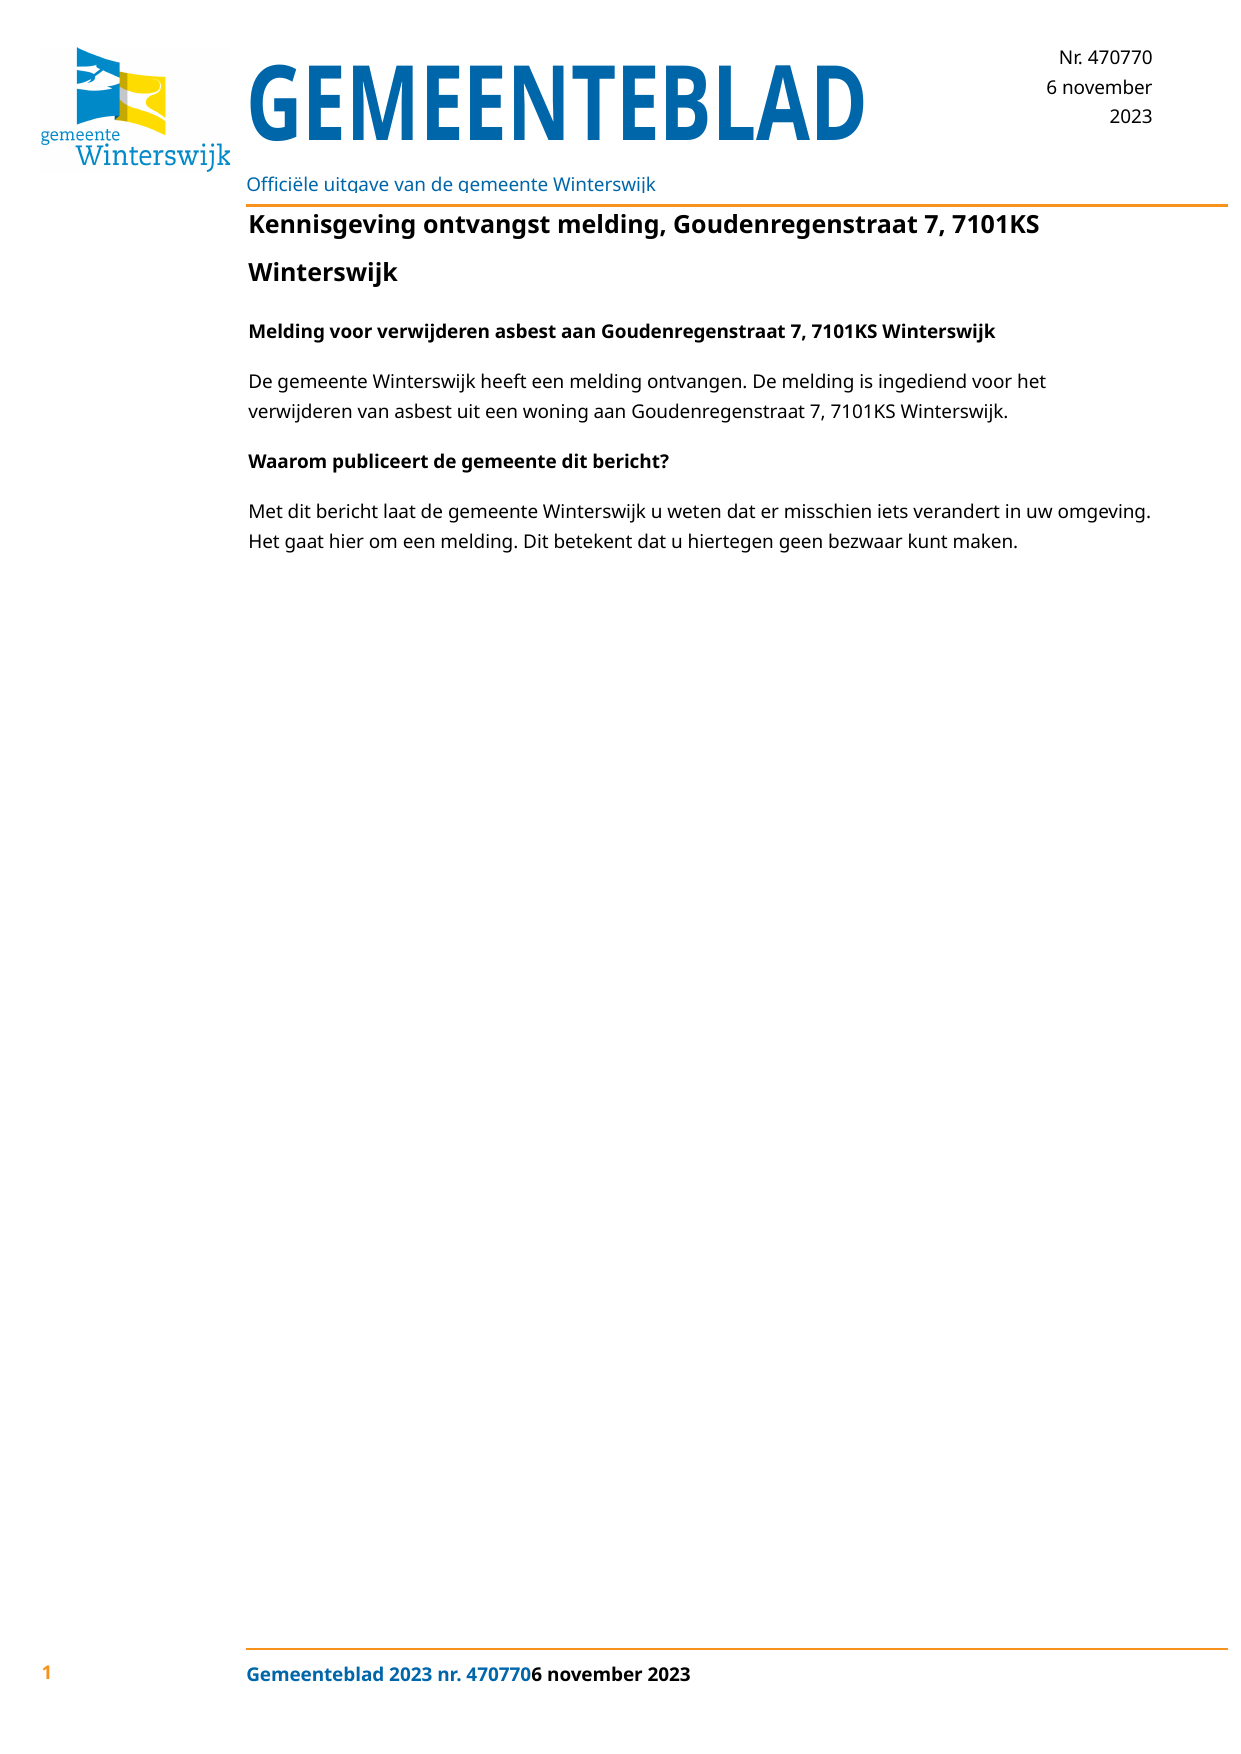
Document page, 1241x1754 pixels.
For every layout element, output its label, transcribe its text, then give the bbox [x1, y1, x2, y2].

text Waarom publiceert de gemeente dit bericht? [248, 448, 1152, 474]
picture [41, 47, 231, 172]
text Met dit bericht laat de gemeente Winterswijk u weten dat er misschien iets verandert in uw omgeving. Het gaat hier om een melding. Dit betekent dat u hiertegen geen bezwaar kunt maken. [248, 499, 1152, 554]
picture [225, 153, 231, 162]
text De gemeente Winterswijk heeft een melding ontvangen. De melding is ingediend voor het verwijderen van asbest uit een woning aan Goudenregenstraat 7, 7101KS Winterswijk. [248, 368, 1152, 424]
text Kennisgeving ontvangst melding, Goudenregenstraat 7, 7101KS Winterswijk [248, 207, 1152, 288]
text Melding voor verwijderen asbest aan Goudenregenstraat 7, 7101KS Winterswijk [248, 318, 1152, 344]
